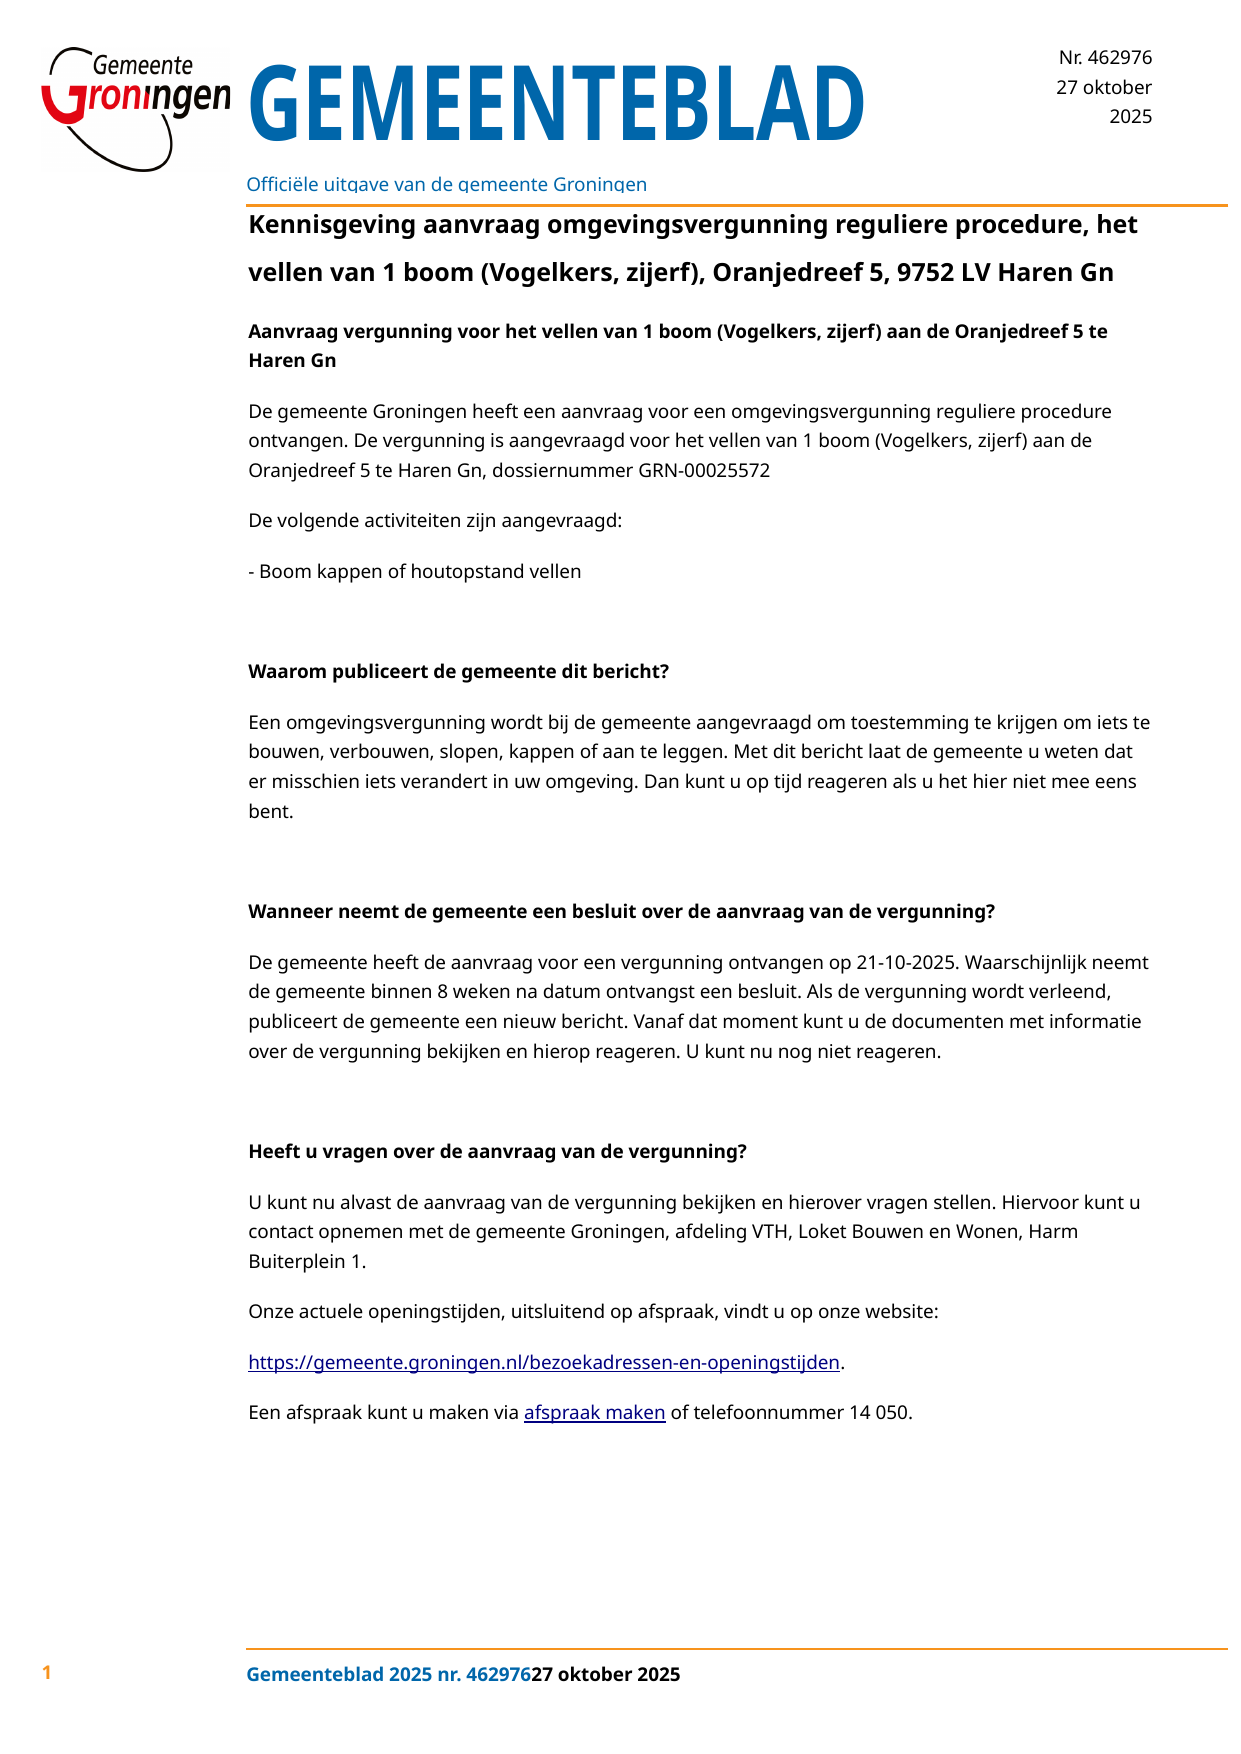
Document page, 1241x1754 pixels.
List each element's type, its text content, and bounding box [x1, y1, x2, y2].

text Wanneer neemt de gemeente een besluit over de aanvraag van de vergunning? [248, 899, 1152, 924]
text Onze actuele openingstijden, uitsluitend op afspraak, vindt u op onze website: [248, 1299, 1152, 1324]
text De gemeente heeft de aanvraag voor een vergunning ontvangen op 21-10-2025. Waarschijnlijk neemt de gemeente binnen 8 weken na datum ontvangst een besluit. Als de vergunning wordt verleend, publiceert de gemeente een nieuw bericht. Vanaf dat moment kunt u de documenten met informatie over de vergunning bekijken en hierop reageren. U kunt nu nog niet reageren. [248, 949, 1152, 1064]
text Een afspraak kunt u maken via afspraak maken of telefoonnummer 14 050. [248, 1399, 1152, 1425]
text De gemeente Groningen heeft een aanvraag voor een omgevingsvergunning reguliere procedure ontvangen. De vergunning is aangevraagd voor het vellen van 1 boom (Vogelkers, zijerf) aan de Oranjedreef 5 te Haren Gn, dossiernummer GRN-00025572 [248, 398, 1152, 483]
picture [41, 47, 231, 172]
text Heeft u vragen over de aanvraag van de vergunning? [248, 1139, 1152, 1164]
text - Boom kappen of houtopstand vellen [248, 558, 1152, 584]
text Aanvraag vergunning voor het vellen van 1 boom (Vogelkers, zijerf) aan de Oranjedreef 5 te Haren Gn [248, 318, 1152, 373]
text De volgende activiteiten zijn aangevraagd: [248, 507, 1152, 533]
text Kennisgeving aanvraag omgevingsvergunning reguliere procedure, het vellen van 1 boom (Vogelkers, zijerf), Oranjedreef 5, 9752 LV Haren Gn [248, 207, 1152, 288]
text Een omgevingsvergunning wordt bij de gemeente aangevraagd om toestemming te krijgen om iets te bouwen, verbouwen, slopen, kappen of aan te leggen. Met dit bericht laat de gemeente u weten dat er misschien iets verandert in uw omgeving. Dan kunt u op tijd reageren als u het hier niet mee eens bent. [248, 709, 1152, 824]
text Waarom publiceert de gemeente dit bericht? [248, 659, 1152, 684]
text U kunt nu alvast de aanvraag van de vergunning bekijken en hierover vragen stellen. Hiervoor kunt u contact opnemen met de gemeente Groningen, afdeling VTH, Loket Bouwen en Wonen, Harm Buiterplein 1. [248, 1189, 1152, 1274]
text https://gemeente.groningen.nl/bezoekadressen-en-openingstijden. [248, 1349, 1152, 1375]
